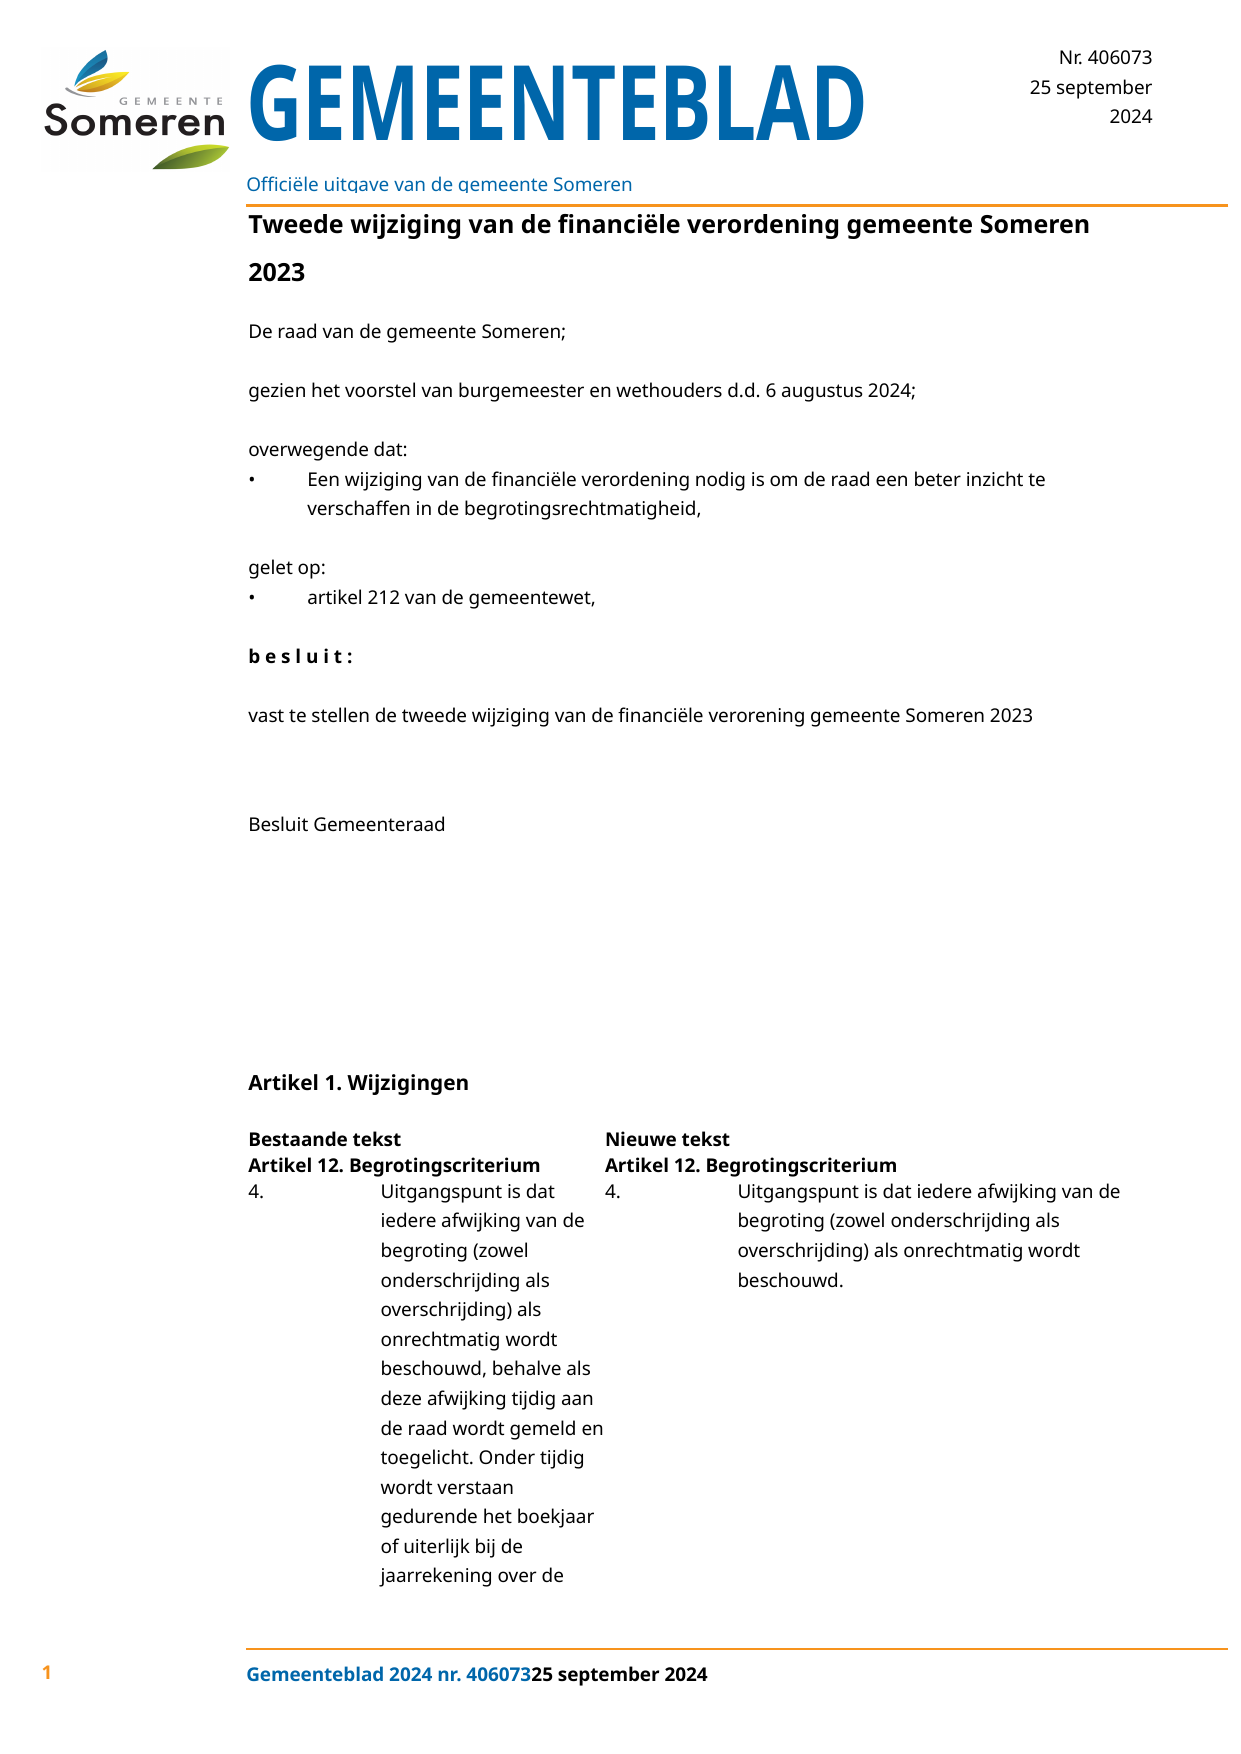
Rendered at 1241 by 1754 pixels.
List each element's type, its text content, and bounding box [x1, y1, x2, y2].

text Artikel 1. Wijzigingen [248, 1068, 1152, 1097]
text b e s l u i t : [248, 643, 1152, 669]
table_cell 4. [248, 1178, 380, 1588]
table_cell Uitgangspunt is dat iedere afwijking van de begroting (zowel onderschrijding als overschrijding) als onrechtmatig wordt beschouwd, behalve als deze afwijking tijdig aan de raad wordt gemeld en toegelicht. Onder tijdig wordt verstaan gedurende het boekjaar of uiterlijk bij de jaarrekening over de [380, 1178, 605, 1588]
picture [41, 47, 231, 172]
list artikel 212 van de gemeentewet, [248, 584, 1152, 610]
table_cell Uitgangspunt is dat iedere afwijking van de begroting (zowel onderschrijding als overschrijding) als onrechtmatig wordt beschouwd. [737, 1178, 1152, 1588]
text Tweede wijziging van de financiële verordening gemeente Someren 2023 [248, 207, 1152, 288]
table_cell Artikel 12. Begrotingscriterium [605, 1152, 1152, 1178]
text vast te stellen de tweede wijziging van de financiële verorening gemeente Someren 2023 [248, 702, 1152, 728]
table_header Nieuwe tekst [605, 1127, 1152, 1152]
text De raad van de gemeente Someren; [248, 318, 1152, 344]
text gezien het voorstel van burgemeester en wethouders d.d. 6 augustus 2024; [248, 377, 1152, 403]
text gelet op: [248, 554, 1152, 580]
table_header Bestaande tekst [248, 1127, 605, 1152]
text overwegende dat: [248, 436, 1152, 462]
table_cell Artikel 12. Begrotingscriterium [248, 1152, 605, 1178]
text Besluit Gemeenteraad [248, 811, 1152, 837]
table_cell 4. [605, 1178, 737, 1588]
list Een wijziging van de financiële verordening nodig is om de raad een beter inzicht te verschaffen in de begrotingsrechtmatigheid, [248, 466, 1152, 521]
